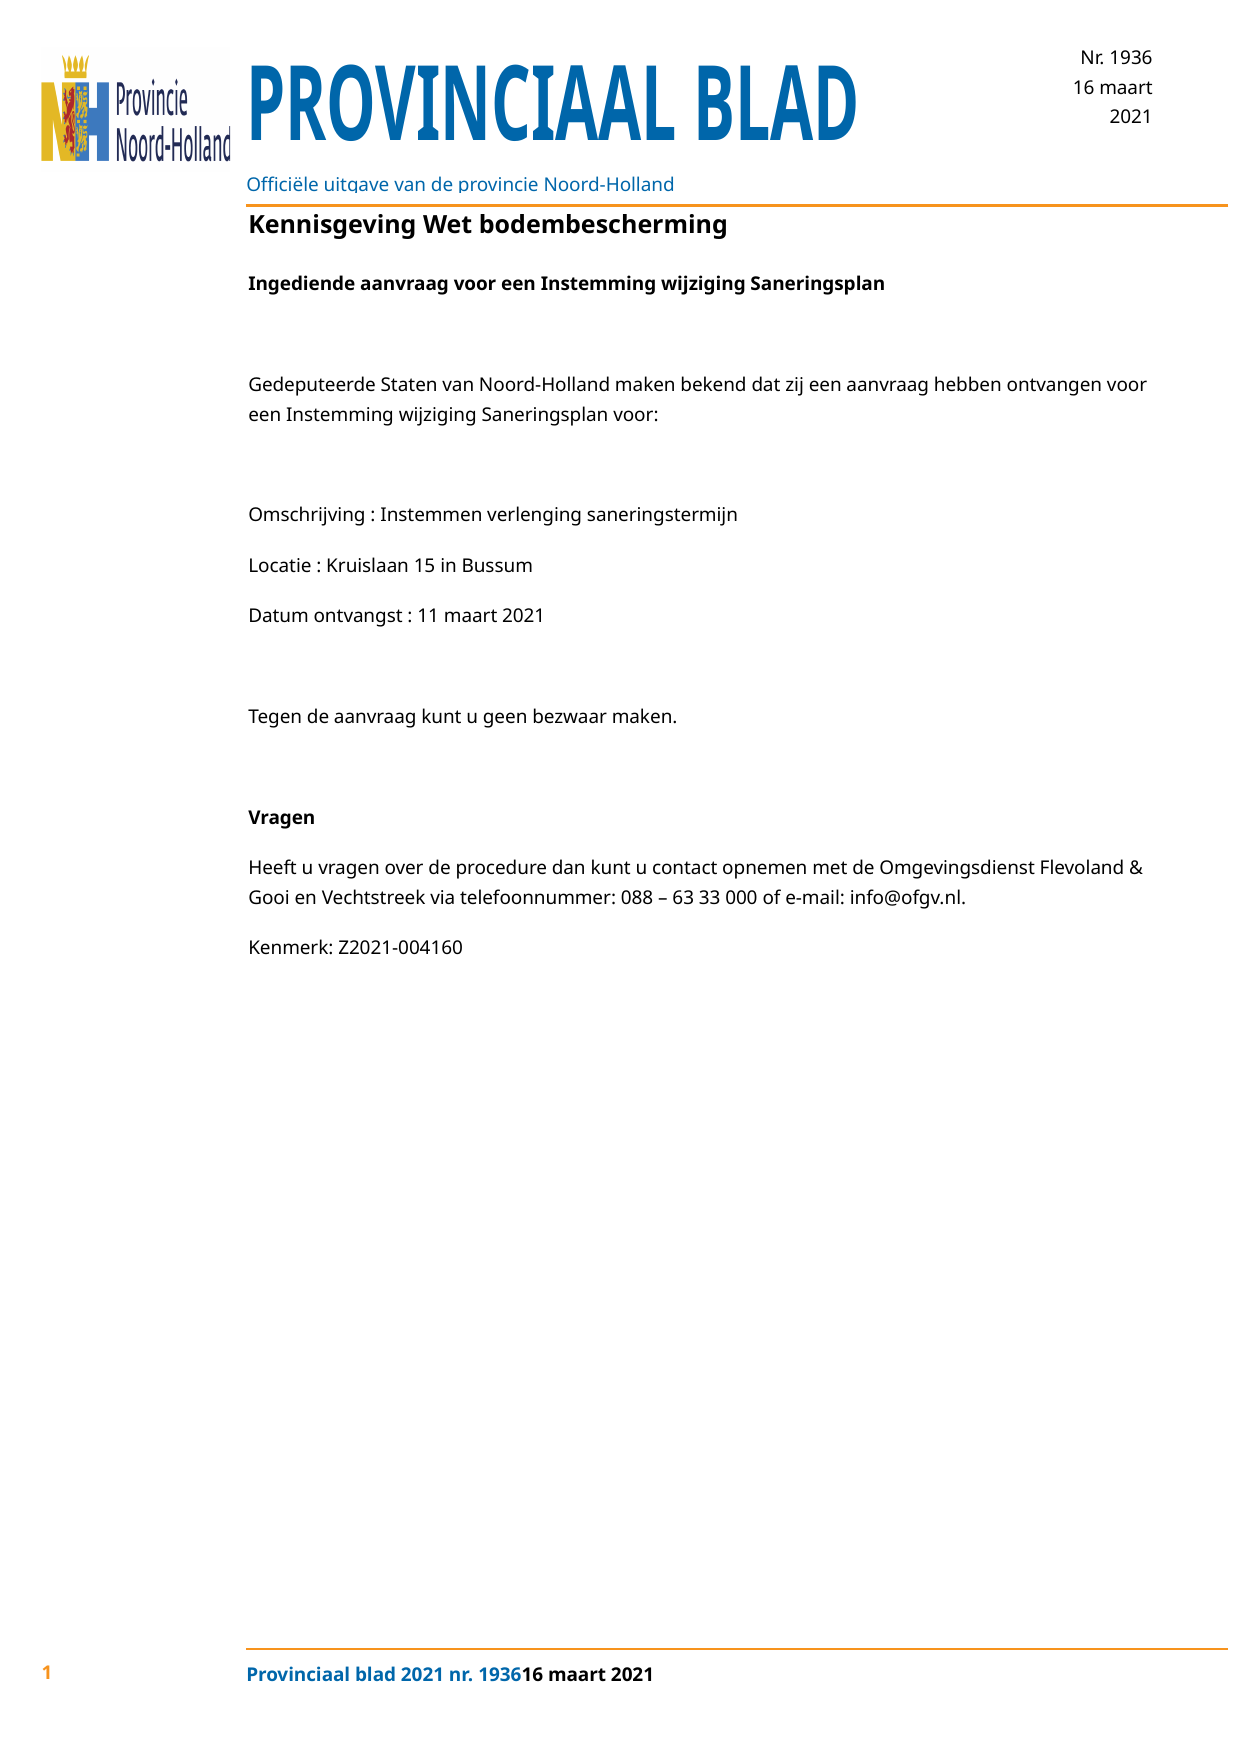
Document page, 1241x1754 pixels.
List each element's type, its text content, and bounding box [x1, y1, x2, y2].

picture [41, 47, 231, 172]
text Vragen [248, 804, 1152, 830]
text Locatie : Kruislaan 15 in Bussum [248, 552, 1152, 578]
text Omschrijving : Instemmen verlenging saneringstermijn [248, 502, 1152, 527]
text Kenmerk: Z2021-004160 [248, 934, 1152, 960]
text Tegen de aanvraag kunt u geen bezwaar maken. [248, 703, 1152, 729]
text Gedeputeerde Staten van Noord-Holland maken bekend dat zij een aanvraag hebben ontvangen voor een Instemming wijziging Saneringsplan voor: [248, 371, 1152, 426]
text Ingediende aanvraag voor een Instemming wijziging Saneringsplan [248, 270, 1152, 296]
text Kennisgeving Wet bodembescherming [248, 207, 1152, 241]
text Datum ontvangst : 11 maart 2021 [248, 602, 1152, 628]
text Heeft u vragen over de procedure dan kunt u contact opnemen met de Omgevingsdienst Flevoland & Gooi en Vechtstreek via telefoonnummer: 088 – 63 33 000 of e-mail: info@ofgv.nl. [248, 854, 1152, 910]
